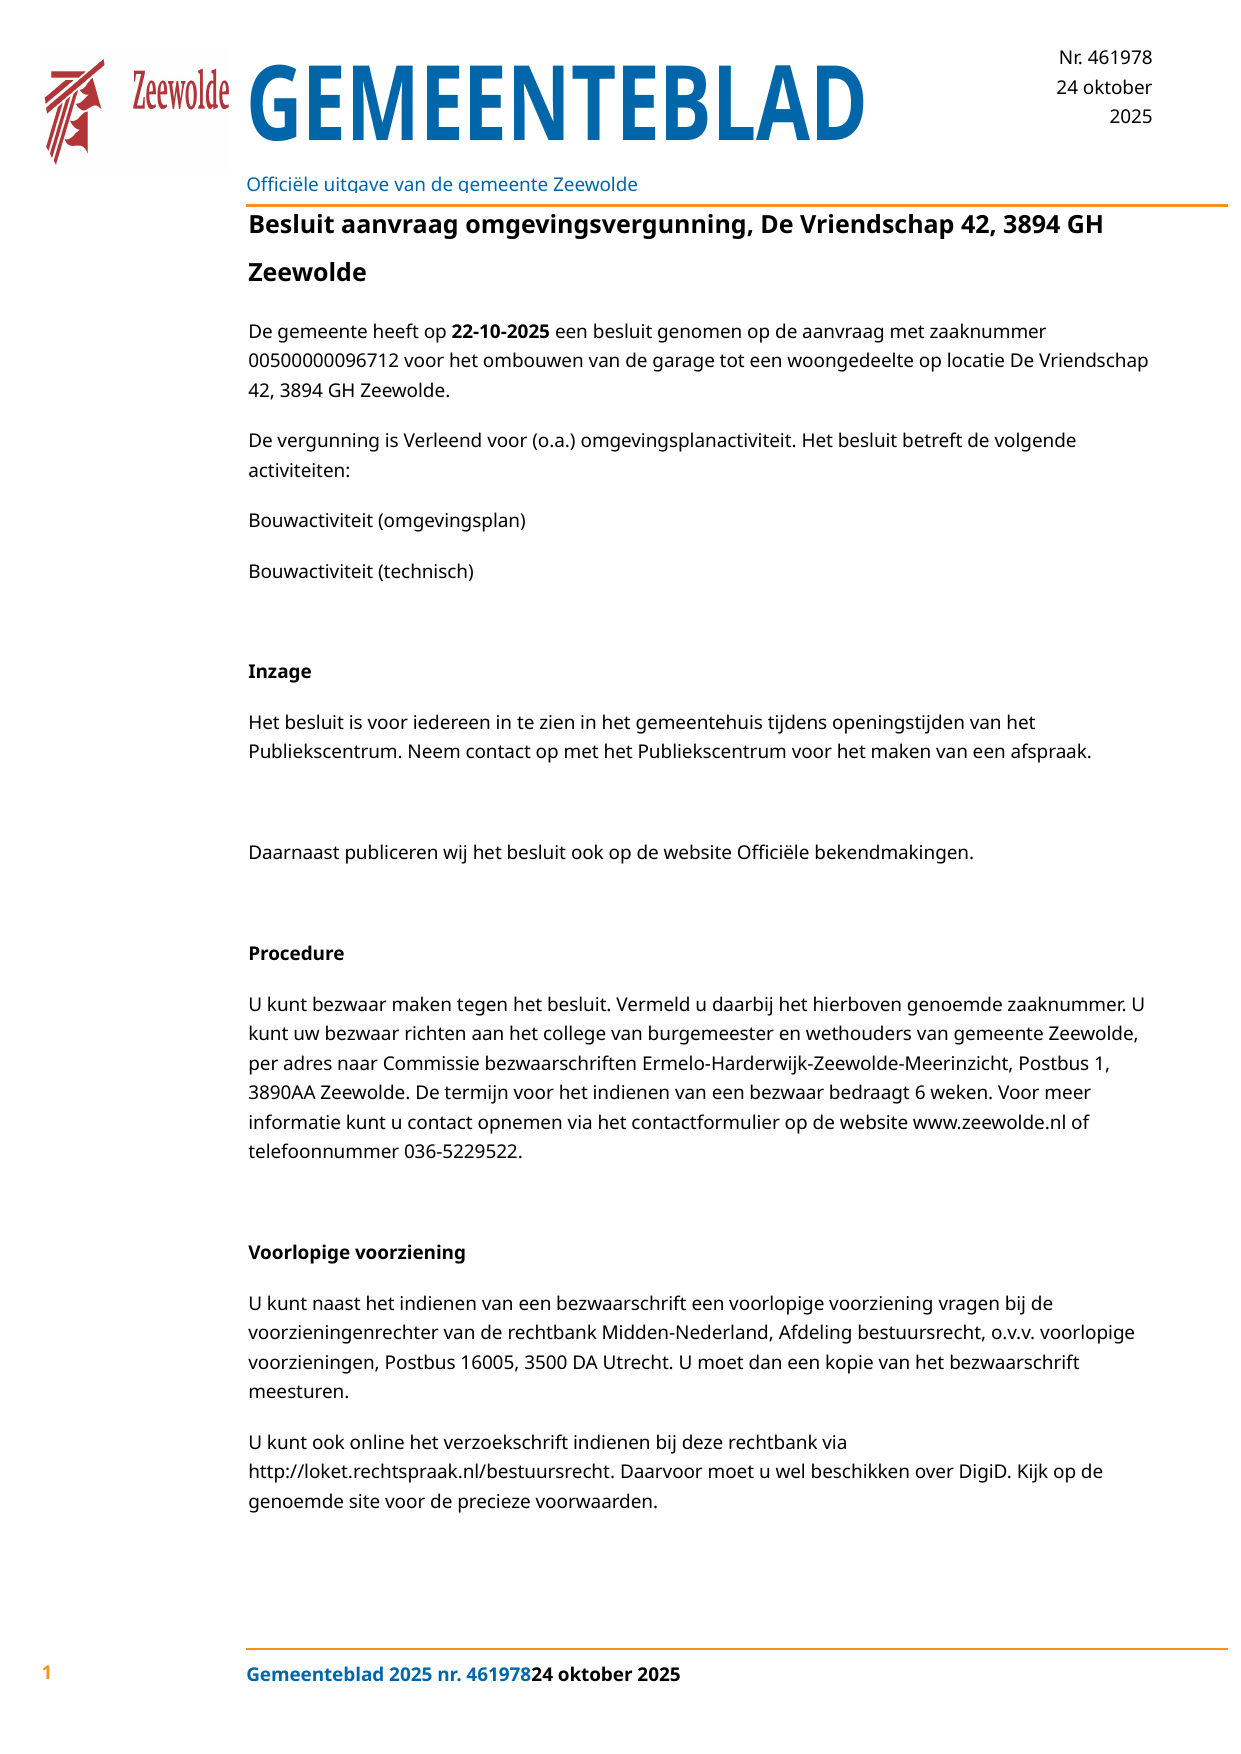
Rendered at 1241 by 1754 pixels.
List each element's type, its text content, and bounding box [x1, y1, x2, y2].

text Bouwactiviteit (omgevingsplan) [248, 507, 1152, 533]
text De gemeente heeft op 22-10-2025 een besluit genomen op de aanvraag met zaaknummer 00500000096712 voor het ombouwen van de garage tot een woongedeelte op locatie De Vriendschap 42, 3894 GH Zeewolde. [248, 318, 1152, 403]
text Het besluit is voor iedereen in te zien in het gemeentehuis tijdens openingstijden van het Publiekscentrum. Neem contact op met het Publiekscentrum voor het maken van een afspraak. [248, 709, 1152, 764]
text Daarnaast publiceren wij het besluit ook op de website Officiële bekendmakingen. [248, 839, 1152, 865]
text Inzage [248, 659, 1152, 684]
text U kunt bezwaar maken tegen het besluit. Vermeld u daarbij het hierboven genoemde zaaknummer. U kunt uw bezwaar richten aan het college van burgemeester en wethouders van gemeente Zeewolde, per adres naar Commissie bezwaarschriften Ermelo-Harderwijk-Zeewolde-Meerinzicht, Postbus 1, 3890AA Zeewolde. De termijn voor het indienen van een bezwaar bedraagt 6 weken. Voor meer informatie kunt u contact opnemen via het contactformulier op de website www.zeewolde.nl of telefoonnummer 036-5229522. [248, 991, 1152, 1164]
text Procedure [248, 940, 1152, 966]
picture [41, 47, 231, 172]
text Voorlopige voorziening [248, 1239, 1152, 1265]
text U kunt naast het indienen van een bezwaarschrift een voorlopige voorziening vragen bij de voorzieningenrechter van de rechtbank Midden-Nederland, Afdeling bestuursrecht, o.v.v. voorlopige voorzieningen, Postbus 16005, 3500 DA Utrecht. U moet dan een kopie van het bezwaarschrift meesturen. [248, 1290, 1152, 1404]
text U kunt ook online het verzoekschrift indienen bij deze rechtbank via http://loket.rechtspraak.nl/bestuursrecht. Daarvoor moet u wel beschikken over DigiD. Kijk op de genoemde site voor de precieze voorwaarden. [248, 1429, 1152, 1514]
text De vergunning is Verleend voor (o.a.) omgevingsplanactiviteit. Het besluit betreft de volgende activiteiten: [248, 427, 1152, 483]
text Besluit aanvraag omgevingsvergunning, De Vriendschap 42, 3894 GH Zeewolde [248, 207, 1152, 288]
text Bouwactiviteit (technisch) [248, 558, 1152, 584]
